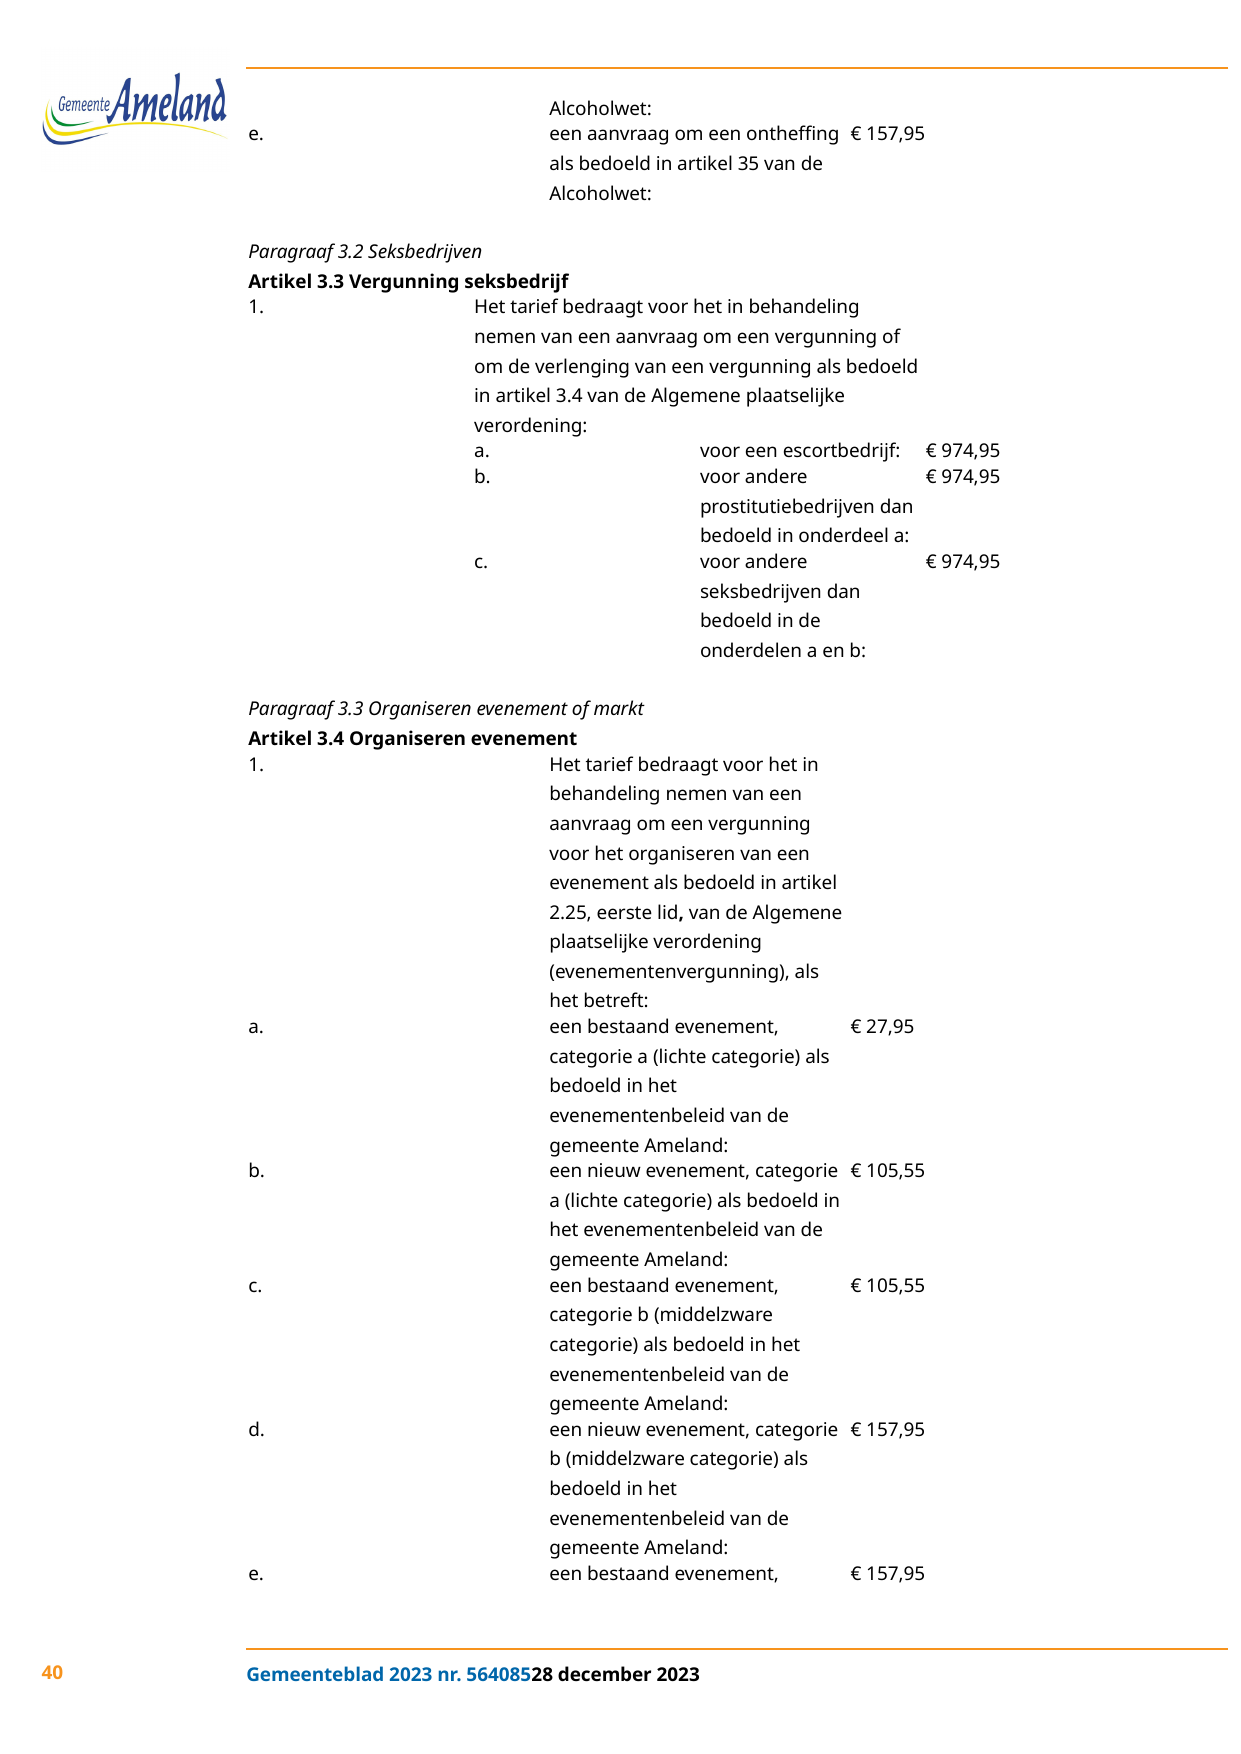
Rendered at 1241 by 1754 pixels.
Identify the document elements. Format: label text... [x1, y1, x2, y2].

table_cell € 105,55 [850, 1158, 1152, 1272]
table_cell [248, 548, 474, 663]
table_cell een nieuw evenement, categorie a (lichte categorie) als bedoeld in het evenementenbeleid van de gemeente Ameland: [549, 1158, 850, 1272]
table_cell voor andere prostitutiebedrijven dan bedoeld in onderdeel a: [700, 464, 926, 548]
table_cell € 974,95 [926, 548, 1152, 663]
table_cell e. [248, 121, 549, 205]
table_cell e. [248, 1560, 549, 1586]
text Paragraaf 3.2 Seksbedrijven [248, 238, 1152, 264]
table_cell c. [474, 548, 700, 663]
table_cell b. [474, 464, 700, 548]
table_cell Het tarief bedraagt voor het in behandeling nemen van een aanvraag om een vergunning of om de verlenging van een vergunning als bedoeld in artikel 3.4 van de Algemene plaatselijke verordening: [474, 294, 926, 438]
table_header Artikel 3.4 Organiseren evenement [248, 725, 850, 751]
table_cell voor een escortbedrijf: [700, 438, 926, 463]
table_cell € 157,95 [850, 1560, 1152, 1586]
table_cell c. [248, 1272, 549, 1416]
table_cell € 974,95 [926, 438, 1152, 463]
table_cell € 27,95 [850, 1014, 1152, 1157]
table_cell d. [248, 1416, 549, 1560]
table_cell [248, 95, 549, 121]
table_cell a. [248, 1014, 549, 1157]
table_cell 1. [248, 751, 549, 1013]
table_cell € 157,95 [850, 121, 1152, 205]
table_cell [248, 438, 474, 463]
table_cell a. [474, 438, 700, 463]
table_cell € 105,55 [850, 1272, 1152, 1416]
table_cell een bestaand evenement, [549, 1560, 850, 1586]
table_cell 1. [248, 294, 474, 438]
table_cell Alcoholwet: [549, 95, 850, 121]
table_cell b. [248, 1158, 549, 1272]
table_cell [850, 751, 1152, 1013]
text Paragraaf 3.3 Organiseren evenement of markt [248, 696, 1152, 721]
table_cell € 157,95 [850, 1416, 1152, 1560]
table_header [850, 725, 1152, 751]
table_cell [926, 294, 1152, 438]
table_cell een nieuw evenement, categorie b (middelzware categorie) als bedoeld in het evenementenbeleid van de gemeente Ameland: [549, 1416, 850, 1560]
table_cell [248, 464, 474, 548]
table_header Artikel 3.3 Vergunning seksbedrijf [248, 268, 926, 294]
table_cell voor andere seksbedrijven dan bedoeld in de onderdelen a en b: [700, 548, 926, 663]
table_cell een bestaand evenement, categorie b (middelzware categorie) als bedoeld in het evenementenbeleid van de gemeente Ameland: [549, 1272, 850, 1416]
table_header [926, 268, 1152, 294]
table_cell een aanvraag om een ontheffing als bedoeld in artikel 35 van de Alcoholwet: [549, 121, 850, 205]
table_cell [850, 95, 1152, 121]
table_cell € 974,95 [926, 464, 1152, 548]
table_cell Het tarief bedraagt voor het in behandeling nemen van een aanvraag om een vergunning voor het organiseren van een evenement als bedoeld in artikel 2.25, eerste lid, van de Algemene plaatselijke verordening (evenementenvergunning), als het betreft: [549, 751, 850, 1013]
picture [41, 47, 231, 172]
table_cell een bestaand evenement, categorie a (lichte categorie) als bedoeld in het evenementenbeleid van de gemeente Ameland: [549, 1014, 850, 1157]
